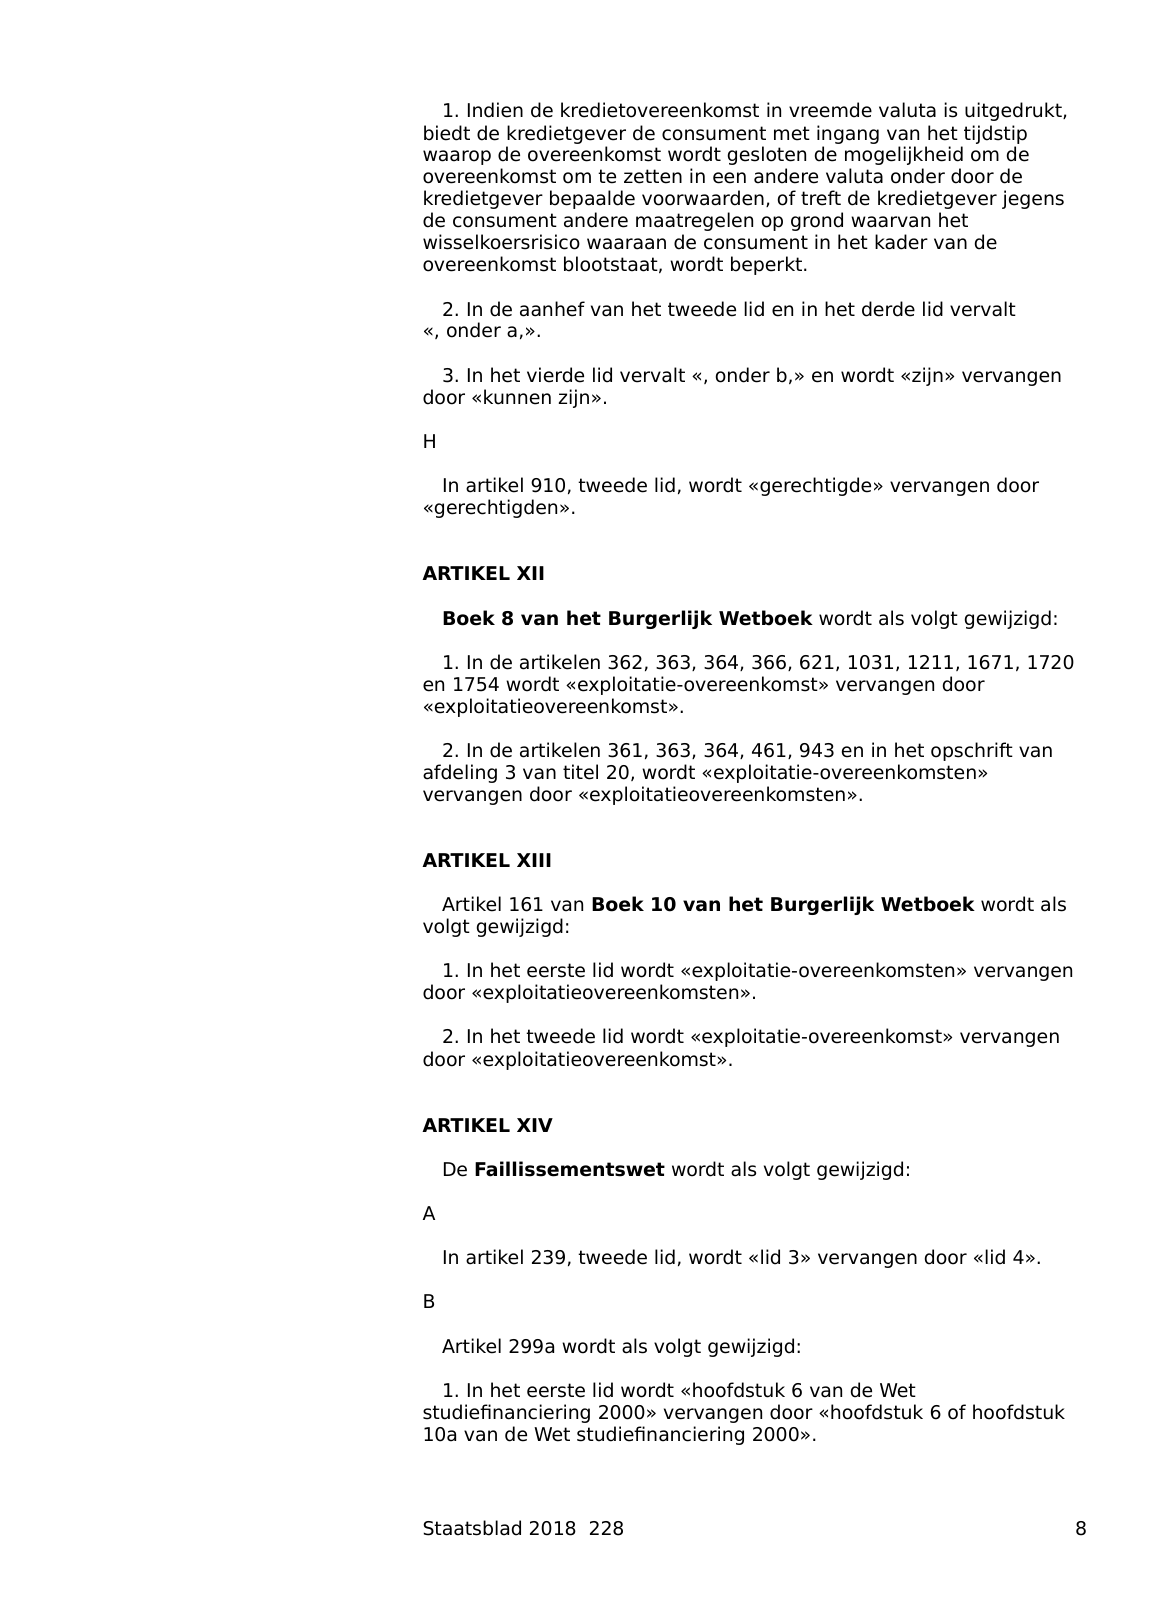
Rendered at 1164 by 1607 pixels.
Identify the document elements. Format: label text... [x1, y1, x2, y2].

text 2. In de aanhef van het tweede lid en in het derde lid vervalt «, onder a,». [422, 298, 1087, 342]
text 2. In het tweede lid wordt «exploitatie-overeenkomst» vervangen door «exploitatieovereenkomst». [422, 1026, 1087, 1070]
subtitle ARTIKEL XIV [422, 1115, 1087, 1137]
text Artikel 161 van Boek 10 van het Burgerlijk Wetboek wordt als volgt gewijzigd: [422, 894, 1087, 938]
text H [422, 431, 1087, 453]
text 1. In het eerste lid wordt «hoofdstuk 6 van de Wet studiefinanciering 2000» vervangen door «hoofdstuk 6 of hoofdstuk 10a van de Wet studiefinanciering 2000». [422, 1380, 1087, 1446]
subtitle ARTIKEL XIII [422, 850, 1087, 872]
text B [422, 1291, 1087, 1313]
text 1. In het eerste lid wordt «exploitatie-overeenkomsten» vervangen door «exploitatieovereenkomsten». [422, 960, 1087, 1004]
text De Faillissementswet wordt als volgt gewijzigd: [422, 1159, 1087, 1181]
subtitle ARTIKEL XII [422, 563, 1087, 585]
text Boek 8 van het Burgerlijk Wetboek wordt als volgt gewijzigd: [422, 607, 1087, 629]
text 3. In het vierde lid vervalt «, onder b,» en wordt «zijn» vervangen door «kunnen zijn». [422, 364, 1087, 408]
text A [422, 1203, 1087, 1225]
text Artikel 299a wordt als volgt gewijzigd: [422, 1336, 1087, 1358]
text 1. Indien de kredietovereenkomst in vreemde valuta is uitgedrukt, biedt de kredietgever de consument met ingang van het tijdstip waarop de overeenkomst wordt gesloten de mogelijkheid om de overeenkomst om te zetten in een andere valuta onder door de kredietgever bepaalde voorwaarden, of treft de kredietgever jegens de consument andere maatregelen op grond waarvan het wisselkoersrisico waaraan de consument in het kader van de overeenkomst blootstaat, wordt beperkt. [422, 100, 1087, 276]
text In artikel 910, tweede lid, wordt «gerechtigde» vervangen door «gerechtigden». [422, 475, 1087, 519]
text 1. In de artikelen 362, 363, 364, 366, 621, 1031, 1211, 1671, 1720 en 1754 wordt «exploitatie-overeenkomst» vervangen door «exploitatieovereenkomst». [422, 652, 1087, 717]
text In artikel 239, tweede lid, wordt «lid 3» vervangen door «lid 4». [422, 1247, 1087, 1269]
text 2. In de artikelen 361, 363, 364, 461, 943 en in het opschrift van afdeling 3 van titel 20, wordt «exploitatie-overeenkomsten» vervangen door «exploitatieovereenkomsten». [422, 740, 1087, 806]
